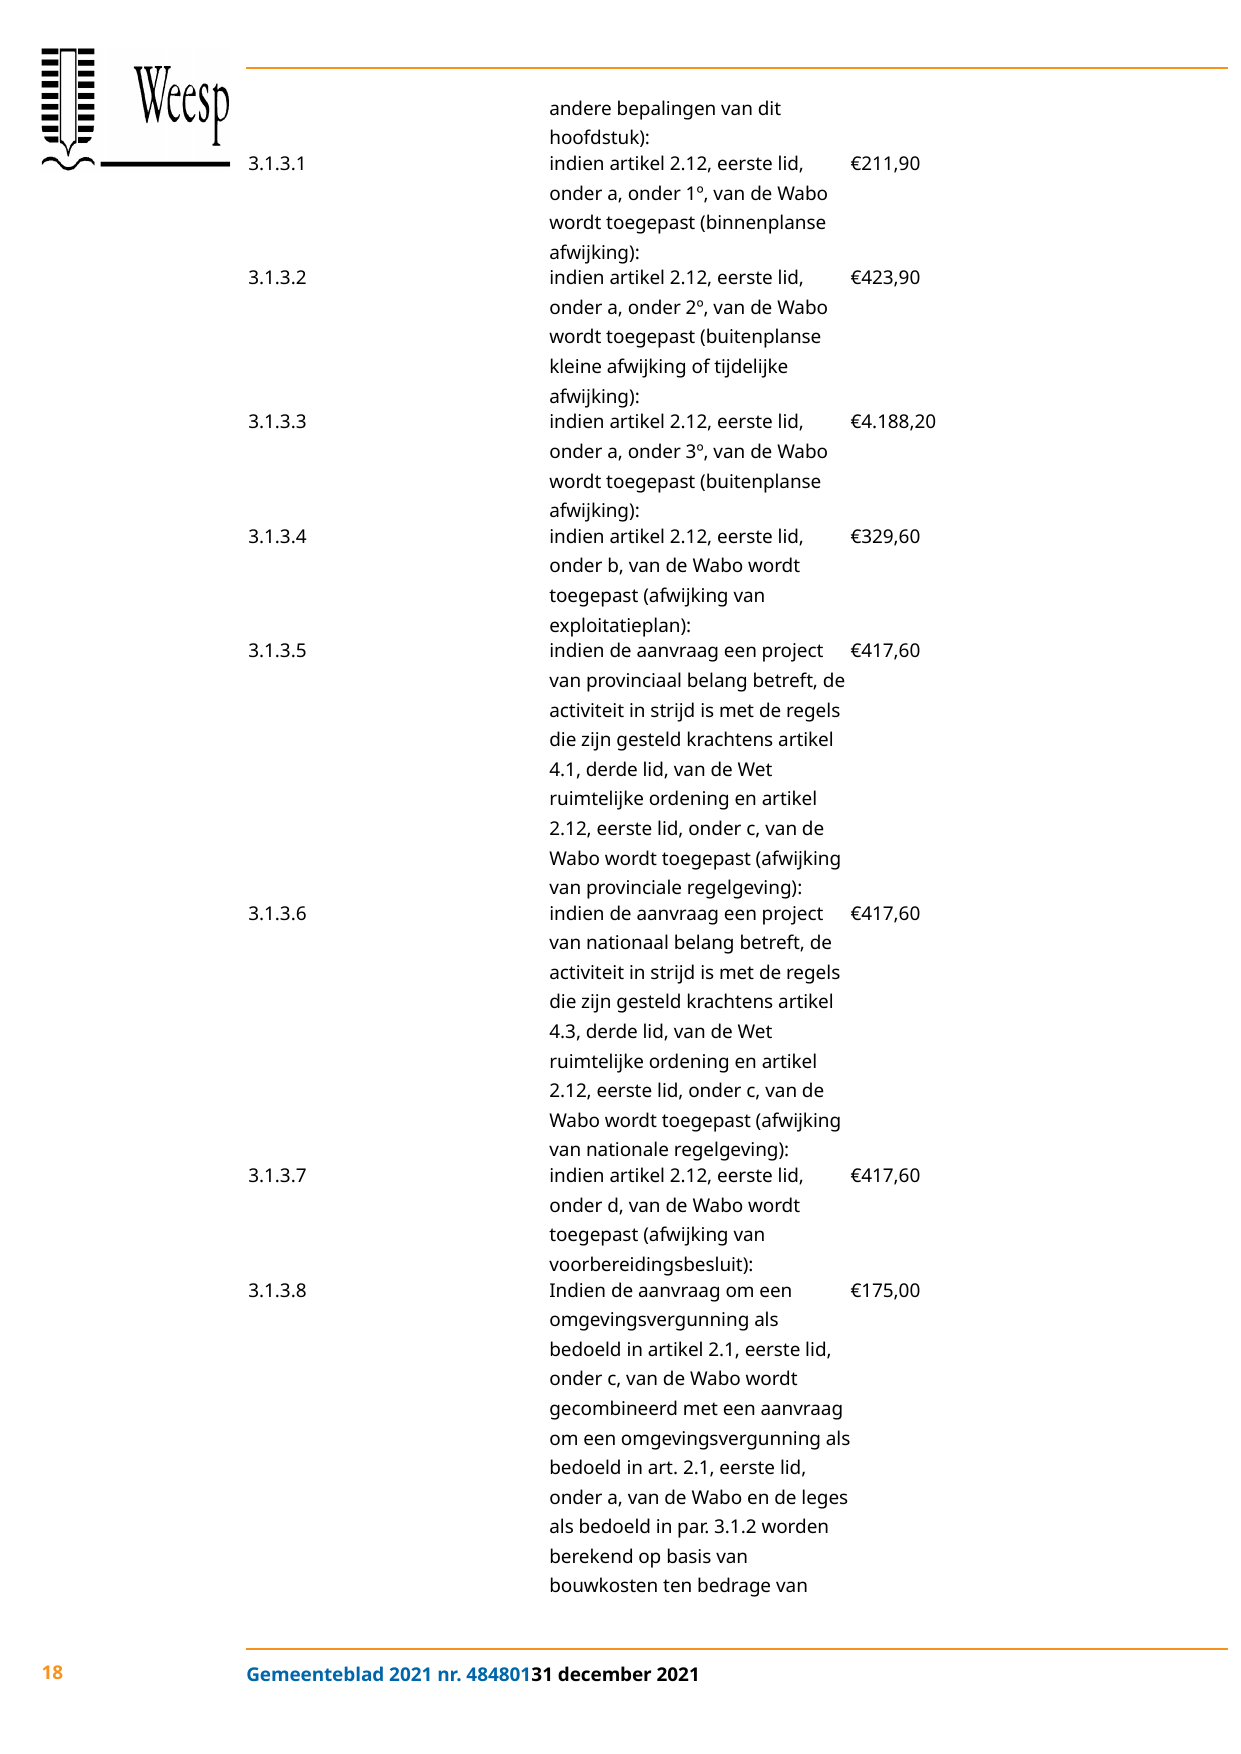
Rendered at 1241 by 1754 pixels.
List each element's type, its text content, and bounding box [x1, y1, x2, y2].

table_cell €417,60 [850, 900, 1152, 1162]
table_cell €423,90 [850, 265, 1152, 409]
table_cell €175,00 [850, 1277, 1152, 1598]
table_cell 3.1.3.3 [248, 409, 549, 523]
table_cell €211,90 [850, 150, 1152, 264]
table_cell 3.1.3.4 [248, 523, 549, 638]
table_cell indien de aanvraag een project van nationaal belang betreft, de activiteit in strijd is met de regels die zijn gesteld krachtens artikel 4.3, derde lid, van de Wet ruimtelijke ordening en artikel 2.12, eerste lid, onder c, van de Wabo wordt toegepast (afwijking van nationale regelgeving): [549, 900, 850, 1162]
table_cell €329,60 [850, 523, 1152, 638]
table_cell 3.1.3.6 [248, 900, 549, 1162]
table_cell €4.188,20 [850, 409, 1152, 523]
table_cell indien artikel 2.12, eerste lid, onder d, van de Wabo wordt toegepast (afwijking van voorbereidingsbesluit): [549, 1163, 850, 1277]
picture [41, 47, 231, 172]
table_cell 3.1.3.5 [248, 638, 549, 900]
table_cell andere bepalingen van dit hoofdstuk): [549, 95, 850, 150]
table_cell indien artikel 2.12, eerste lid, onder b, van de Wabo wordt toegepast (afwijking van exploitatieplan): [549, 523, 850, 638]
table_cell [850, 95, 1152, 150]
table_cell 3.1.3.2 [248, 265, 549, 409]
table_cell indien artikel 2.12, eerste lid, onder a, onder 2º, van de Wabo wordt toegepast (buitenplanse kleine afwijking of tijdelijke afwijking): [549, 265, 850, 409]
table_cell indien artikel 2.12, eerste lid, onder a, onder 3º, van de Wabo wordt toegepast (buitenplanse afwijking): [549, 409, 850, 523]
table_cell indien artikel 2.12, eerste lid, onder a, onder 1º, van de Wabo wordt toegepast (binnenplanse afwijking): [549, 150, 850, 264]
table_cell 3.1.3.8 [248, 1277, 549, 1598]
table_cell €417,60 [850, 1163, 1152, 1277]
table_cell Indien de aanvraag om een omgevingsvergunning als bedoeld in artikel 2.1, eerste lid, onder c, van de Wabo wordt gecombineerd met een aanvraag om een omgevingsvergunning als bedoeld in art. 2.1, eerste lid, onder a, van de Wabo en de leges als bedoeld in par. 3.1.2 worden berekend op basis van bouwkosten ten bedrage van [549, 1277, 850, 1598]
table_cell [248, 95, 549, 150]
table_cell indien de aanvraag een project van provinciaal belang betreft, de activiteit in strijd is met de regels die zijn gesteld krachtens artikel 4.1, derde lid, van de Wet ruimtelijke ordening en artikel 2.12, eerste lid, onder c, van de Wabo wordt toegepast (afwijking van provinciale regelgeving): [549, 638, 850, 900]
table_cell €417,60 [850, 638, 1152, 900]
table_cell 3.1.3.1 [248, 150, 549, 264]
table_cell 3.1.3.7 [248, 1163, 549, 1277]
